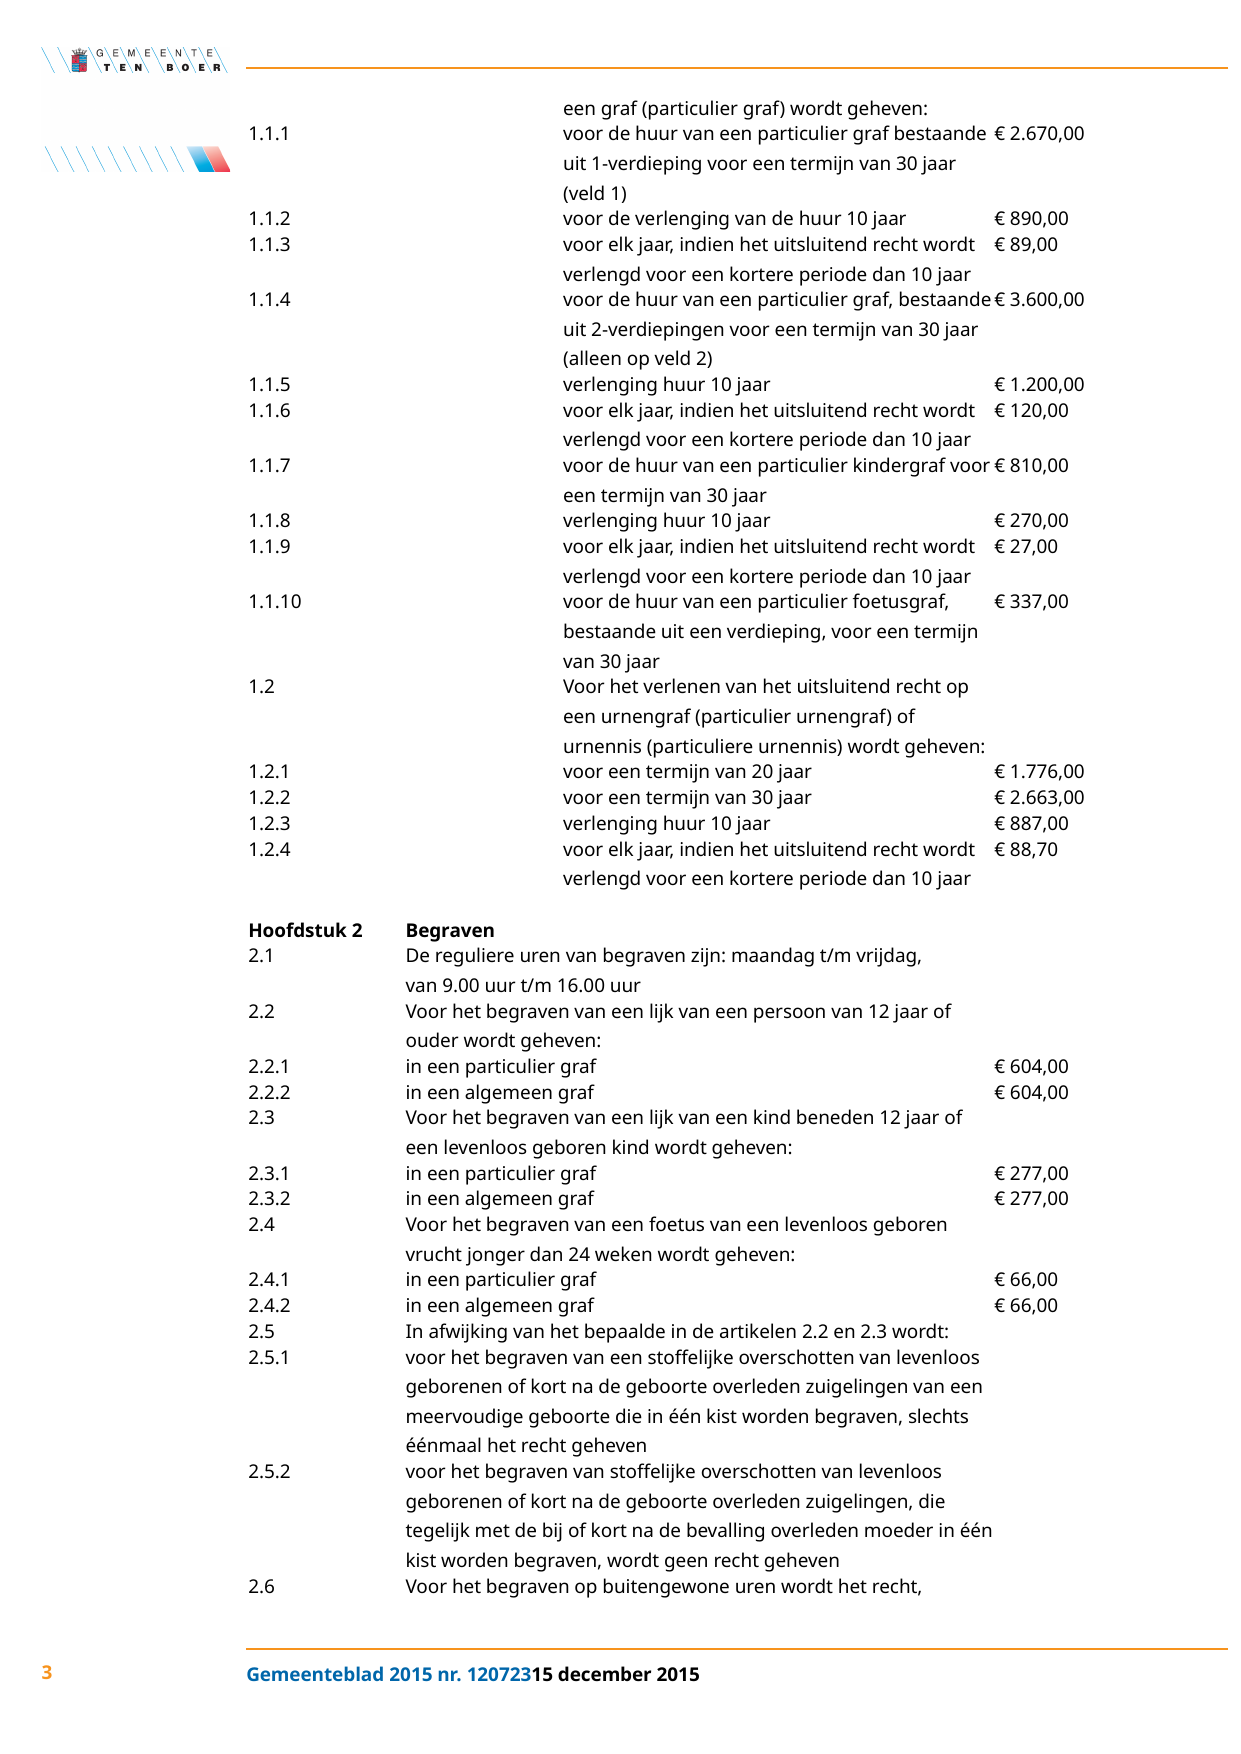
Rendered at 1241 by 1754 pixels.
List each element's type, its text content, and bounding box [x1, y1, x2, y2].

table_cell € 89,00 [994, 231, 1152, 286]
table_cell De reguliere uren van begraven zijn: maandag t/m vrijdag, van 9.00 uur t/m 16.00 uur [405, 943, 994, 998]
table_cell 1.1.8 [248, 508, 563, 533]
table_cell 2.2.1 [248, 1053, 405, 1079]
table_cell een graf (particulier graf) wordt geheven: [563, 95, 994, 121]
table_cell € 120,00 [994, 397, 1152, 452]
table_cell 1.1.1 [248, 121, 563, 205]
table_cell Voor het begraven van een lijk van een persoon van 12 jaar of ouder wordt geheven: [405, 998, 994, 1053]
table_cell in een algemeen graf [405, 1079, 994, 1104]
table_cell voor de huur van een particulier graf, bestaande uit 2-verdiepingen voor een termijn van 30 jaar (alleen op veld 2) [563, 286, 994, 371]
table_cell 1.1.10 [248, 589, 563, 674]
table_cell [994, 917, 1152, 942]
table_cell 1.2.4 [248, 836, 563, 891]
table_cell [248, 95, 563, 121]
table_cell € 27,00 [994, 534, 1152, 589]
table_cell 2.2 [248, 998, 405, 1053]
table_cell [994, 1458, 1152, 1573]
table_cell Voor het verlenen van het uitsluitend recht op een urnengraf (particulier urnengraf) of urnennis (particuliere urnennis) wordt geheven: [563, 674, 994, 758]
table_cell [994, 1318, 1152, 1344]
table_cell € 270,00 [994, 508, 1152, 533]
table_cell € 277,00 [994, 1186, 1152, 1211]
table_cell [994, 1105, 1152, 1160]
table_cell voor elk jaar, indien het uitsluitend recht wordt verlengd voor een kortere periode dan 10 jaar [563, 231, 994, 286]
table_cell 1.1.4 [248, 286, 563, 371]
table_cell in een particulier graf [405, 1160, 994, 1186]
table_cell 2.4.2 [248, 1293, 405, 1318]
table_cell verlenging huur 10 jaar [563, 810, 994, 836]
table_cell in een algemeen graf [405, 1186, 994, 1211]
table_cell € 66,00 [994, 1267, 1152, 1292]
table_cell € 3.600,00 [994, 286, 1152, 371]
table_cell 1.1.3 [248, 231, 563, 286]
table_cell € 810,00 [994, 453, 1152, 508]
table_cell In afwijking van het bepaalde in de artikelen 2.2 en 2.3 wordt: [405, 1318, 994, 1344]
table_cell € 2.663,00 [994, 784, 1152, 810]
table_cell voor het begraven van stoffelijke overschotten van levenloos geborenen of kort na de geboorte overleden zuigelingen, die tegelijk met de bij of kort na de bevalling overleden moeder in één kist worden begraven, wordt geen recht geheven [405, 1458, 994, 1573]
table_cell € 337,00 [994, 589, 1152, 674]
table_cell Voor het begraven op buitengewone uren wordt het recht, [405, 1573, 994, 1598]
table_cell in een algemeen graf [405, 1293, 994, 1318]
table_cell [994, 998, 1152, 1053]
table_cell 1.2.3 [248, 810, 563, 836]
table_cell [994, 891, 1152, 917]
table_cell € 2.670,00 [994, 121, 1152, 205]
table_cell voor een termijn van 30 jaar [563, 784, 994, 810]
table_cell € 604,00 [994, 1053, 1152, 1079]
table_cell [994, 943, 1152, 998]
table_cell voor elk jaar, indien het uitsluitend recht wordt verlengd voor een kortere periode dan 10 jaar [563, 534, 994, 589]
table_cell [994, 1344, 1152, 1458]
table_cell 2.4.1 [248, 1267, 405, 1292]
table_cell 2.5.1 [248, 1344, 405, 1458]
table_cell Begraven [405, 917, 994, 942]
table_cell 1.1.5 [248, 371, 563, 397]
table_cell in een particulier graf [405, 1267, 994, 1292]
table_cell € 604,00 [994, 1079, 1152, 1104]
table_cell € 887,00 [994, 810, 1152, 836]
table_cell € 1.200,00 [994, 371, 1152, 397]
table_cell € 66,00 [994, 1293, 1152, 1318]
table_cell 1.2 [248, 674, 563, 758]
table_cell 1.2.2 [248, 784, 563, 810]
table_cell verlenging huur 10 jaar [563, 371, 994, 397]
table_cell voor de huur van een particulier kindergraf voor een termijn van 30 jaar [563, 453, 994, 508]
table_cell 1.1.2 [248, 205, 563, 231]
table_cell [994, 674, 1152, 758]
table_cell [994, 95, 1152, 121]
table_cell voor het begraven van een stoffelijke overschotten van levenloos geborenen of kort na de geboorte overleden zuigelingen van een meervoudige geboorte die in één kist worden begraven, slechts éénmaal het recht geheven [405, 1344, 994, 1458]
table_cell 2.3.1 [248, 1160, 405, 1186]
table_cell [994, 1211, 1152, 1267]
table_cell voor de huur van een particulier foetusgraf, bestaande uit een verdieping, voor een termijn van 30 jaar [563, 589, 994, 674]
table_cell voor een termijn van 20 jaar [563, 759, 994, 784]
table_cell [248, 891, 405, 917]
table_cell 1.1.9 [248, 534, 563, 589]
table_cell 1.2.1 [248, 759, 563, 784]
table_cell € 277,00 [994, 1160, 1152, 1186]
table_cell 1.1.6 [248, 397, 563, 452]
table_cell Hoofdstuk 2 [248, 917, 405, 942]
table_cell voor elk jaar, indien het uitsluitend recht wordt verlengd voor een kortere periode dan 10 jaar [563, 397, 994, 452]
table_cell € 890,00 [994, 205, 1152, 231]
table_cell voor de verlenging van de huur 10 jaar [563, 205, 994, 231]
table_cell € 1.776,00 [994, 759, 1152, 784]
table_cell 2.5.2 [248, 1458, 405, 1573]
table_cell in een particulier graf [405, 1053, 994, 1079]
table_cell 2.4 [248, 1211, 405, 1267]
table_cell 2.1 [248, 943, 405, 998]
table_cell 1.1.7 [248, 453, 563, 508]
table_cell 2.3 [248, 1105, 405, 1160]
table_cell Voor het begraven van een foetus van een levenloos geboren vrucht jonger dan 24 weken wordt geheven: [405, 1211, 994, 1267]
table_cell Voor het begraven van een lijk van een kind beneden 12 jaar of een levenloos geboren kind wordt geheven: [405, 1105, 994, 1160]
table_cell voor elk jaar, indien het uitsluitend recht wordt verlengd voor een kortere periode dan 10 jaar [563, 836, 994, 891]
table_cell 2.2.2 [248, 1079, 405, 1104]
table_cell verlenging huur 10 jaar [563, 508, 994, 533]
table_cell [994, 1573, 1152, 1598]
table_cell 2.6 [248, 1573, 405, 1598]
table_cell voor de huur van een particulier graf bestaande uit 1-verdieping voor een termijn van 30 jaar (veld 1) [563, 121, 994, 205]
table_cell € 88,70 [994, 836, 1152, 891]
table_cell [405, 891, 994, 917]
table_cell 2.3.2 [248, 1186, 405, 1211]
picture [41, 47, 231, 172]
table_cell 2.5 [248, 1318, 405, 1344]
